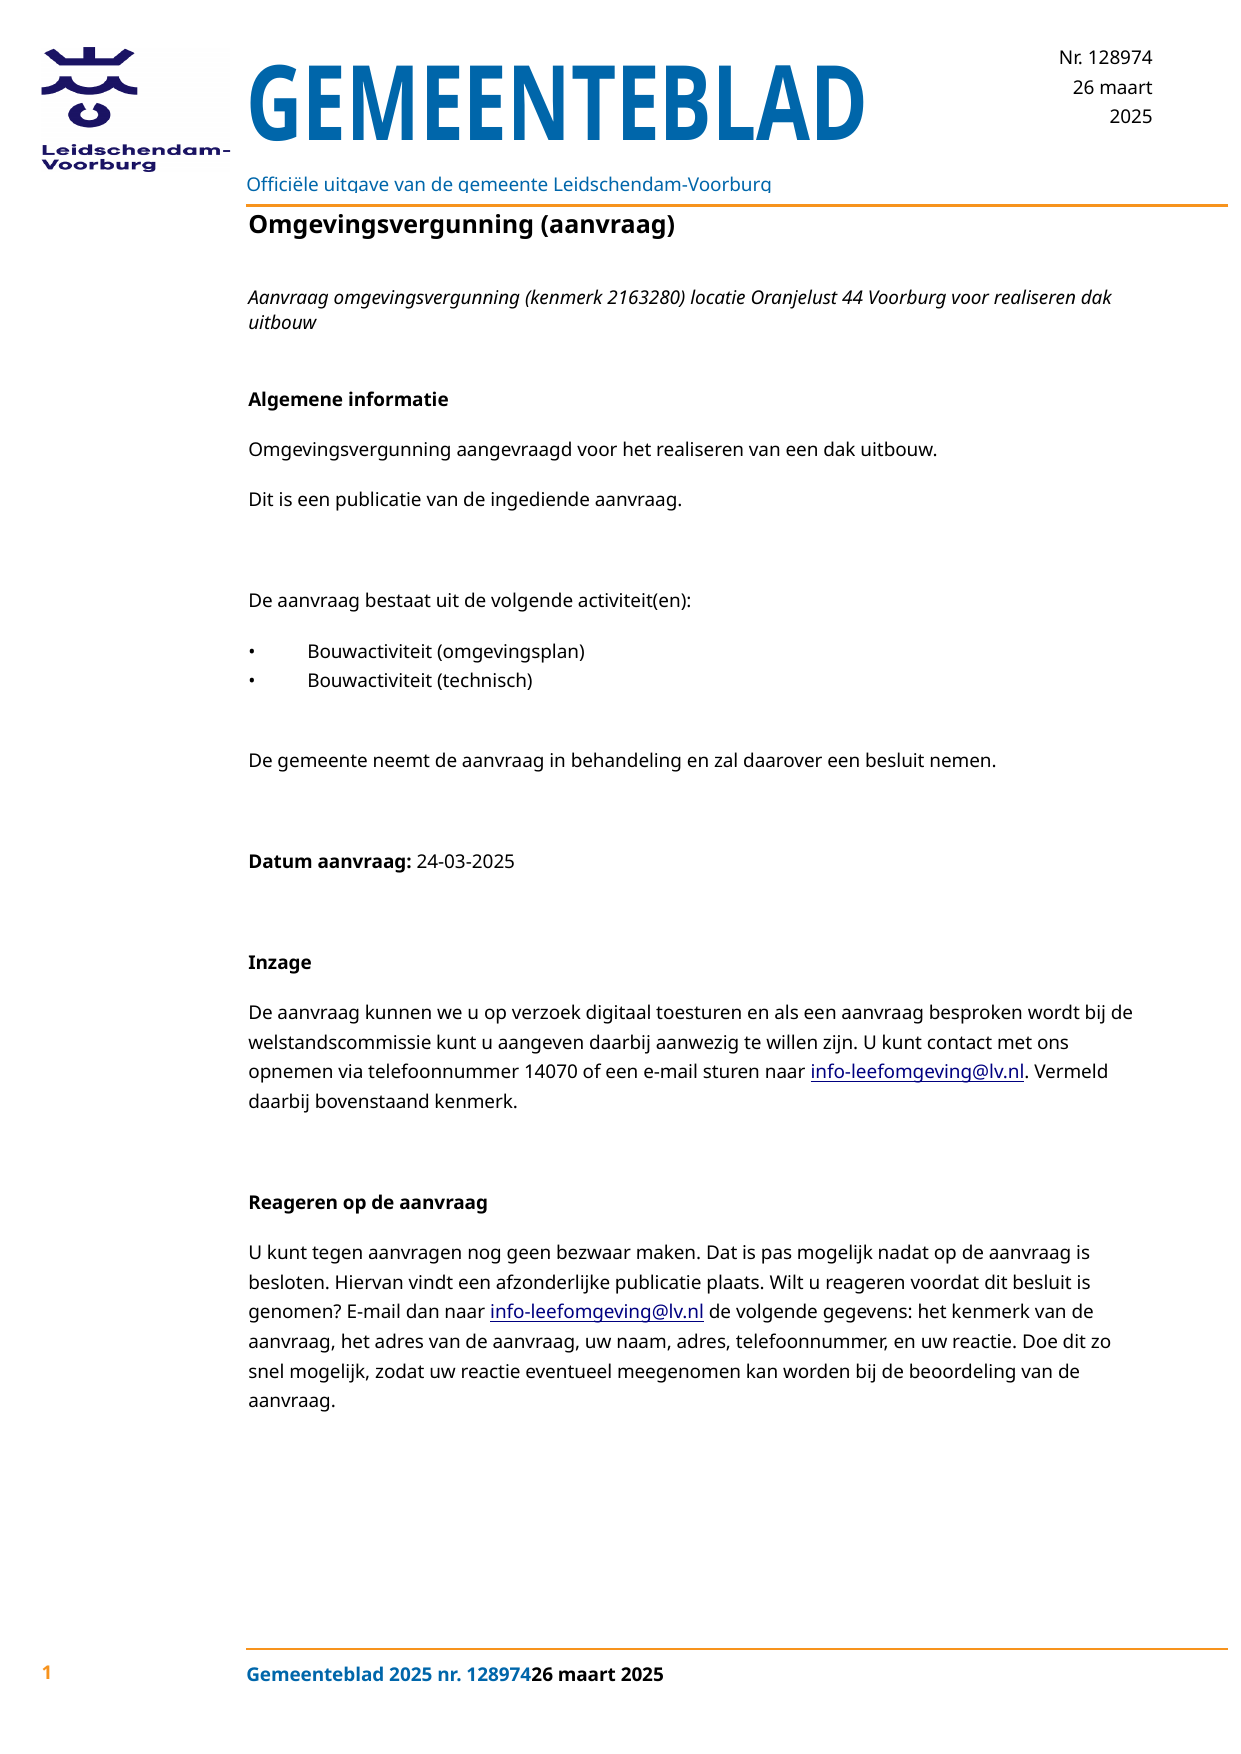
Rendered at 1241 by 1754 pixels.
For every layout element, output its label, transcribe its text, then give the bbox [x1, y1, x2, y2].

text Inzage [248, 949, 1152, 975]
text U kunt tegen aanvragen nog geen bezwaar maken. Dat is pas mogelijk nadat op de aanvraag is besloten. Hiervan vindt een afzonderlijke publicatie plaats. Wilt u reageren voordat dit besluit is genomen? E-mail dan naar info-leefomgeving@lv.nl de volgende gegevens: het kenmerk van de aanvraag, het adres van de aanvraag, uw naam, adres, telefoonnummer, en uw reactie. Doe dit zo snel mogelijk, zodat uw reactie eventueel meegenomen kan worden bij de beoordeling van de aanvraag. [248, 1239, 1152, 1413]
text De aanvraag bestaat uit de volgende activiteit(en): [248, 587, 1152, 613]
text Datum aanvraag: 24-03-2025 [248, 848, 1152, 874]
text Reageren op de aanvraag [248, 1189, 1152, 1215]
list Bouwactiviteit (technisch) [248, 667, 1152, 693]
list Bouwactiviteit (omgevingsplan) [248, 638, 1152, 663]
text Omgevingsvergunning (aanvraag) [248, 207, 1152, 241]
text Omgevingsvergunning aangevraagd voor het realiseren van een dak uitbouw. [248, 436, 1152, 462]
text Dit is een publicatie van de ingediende aanvraag. [248, 487, 1152, 512]
text De aanvraag kunnen we u op verzoek digitaal toesturen en als een aanvraag besproken wordt bij de welstandscommissie kunt u aangeven daarbij aanwezig te willen zijn. U kunt contact met ons opnemen via telefoonnummer 14070 of een e-mail sturen naar info-leefomgeving@lv.nl. Vermeld daarbij bovenstaand kenmerk. [248, 999, 1152, 1114]
text Algemene informatie [248, 386, 1152, 411]
text De gemeente neemt de aanvraag in behandeling en zal daarover een besluit nemen. [248, 747, 1152, 773]
picture [41, 47, 231, 172]
text Aanvraag omgevingsvergunning (kenmerk 2163280) locatie Oranjelust 44 Voorburg voor realiseren dak uitbouw [248, 284, 1152, 335]
